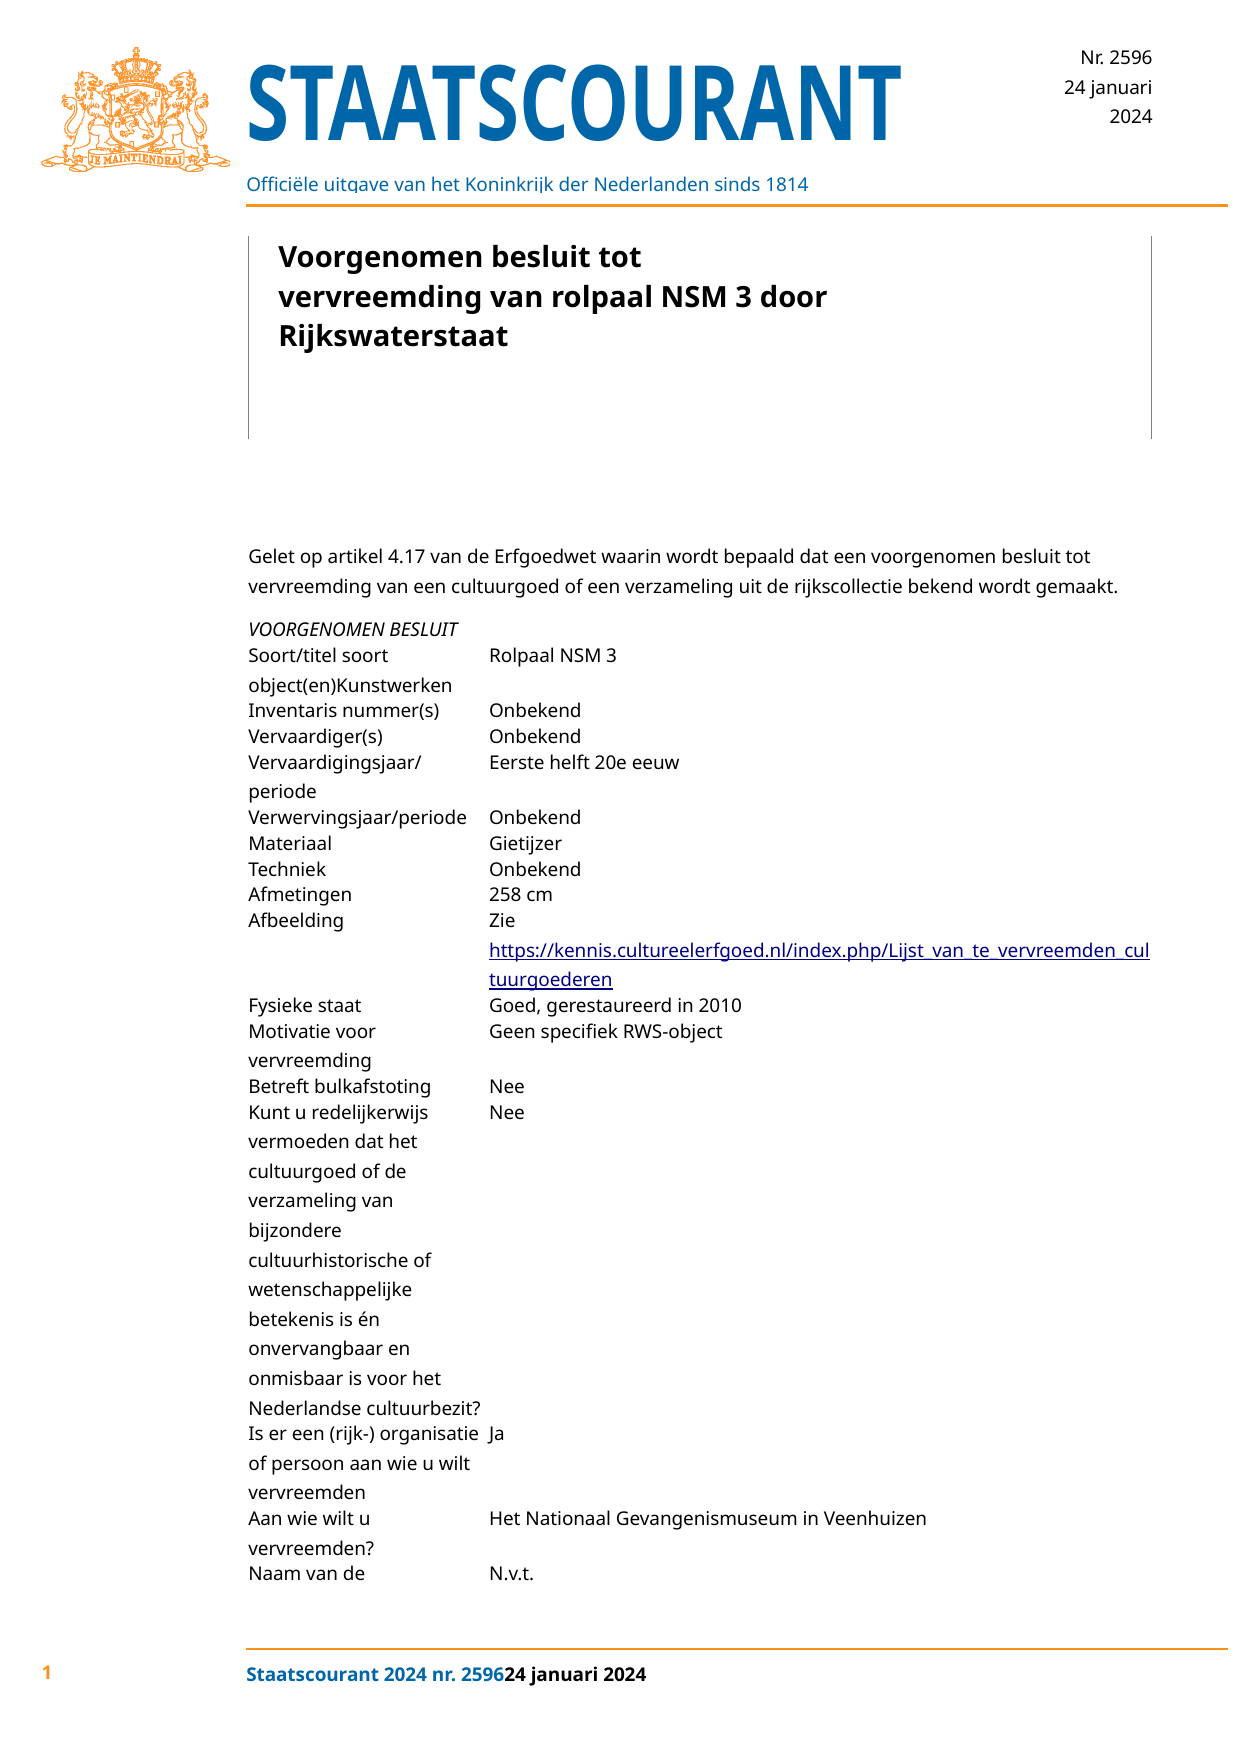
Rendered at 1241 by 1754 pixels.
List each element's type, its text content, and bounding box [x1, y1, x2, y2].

table_cell N.v.t. [489, 1561, 1152, 1586]
table_header Soort/titel soort object(en)Kunstwerken [248, 642, 489, 697]
table_cell Onbekend [489, 698, 1152, 723]
table_cell Afbeelding [248, 907, 489, 992]
table_cell Onbekend [489, 804, 1152, 830]
table_cell Nee [489, 1073, 1152, 1099]
table_cell 258 cm [489, 881, 1152, 907]
table_header [850, 414, 1151, 439]
table_cell Onbekend [489, 856, 1152, 881]
table_cell Aan wie wilt u vervreemden? [248, 1505, 489, 1561]
table_header Rolpaal NSM 3 [489, 642, 1152, 697]
table_header Voorgenomen besluit tot vervreemding van rolpaal NSM 3 door Rijkswaterstaat [249, 236, 850, 439]
table_cell Afmetingen [248, 881, 489, 907]
table_cell Materiaal [248, 830, 489, 856]
table_cell Motivatie voor vervreemding [248, 1018, 489, 1073]
table_cell Ja [489, 1420, 1152, 1505]
text Gelet op artikel 4.17 van de Erfgoedwet waarin wordt bepaald dat een voorgenomen besluit tot vervreemding van een cultuurgoed of een verzameling uit de rijkscollectie bekend wordt gemaakt. [248, 544, 1152, 599]
table_cell Vervaardigingsjaar/periode [248, 749, 489, 804]
table_cell Goed, gerestaureerd in 2010 [489, 992, 1152, 1018]
table_cell Zie https://kennis.cultureelerfgoed.nl/index.php/Lijst_van_te_vervreemden_cultuurgoederen [489, 907, 1152, 992]
table_cell Onbekend [489, 723, 1152, 749]
table_cell Het Nationaal Gevangenismuseum in Veenhuizen [489, 1505, 1152, 1561]
table_cell Techniek [248, 856, 489, 881]
table_cell Eerste helft 20e eeuw [489, 749, 1152, 804]
table_cell Kunt u redelijkerwijs vermoeden dat het cultuurgoed of de verzameling van bijzondere cultuurhistorische of wetenschappelijke betekenis is én onvervangbaar en onmisbaar is voor het Nederlandse cultuurbezit? [248, 1099, 489, 1420]
table_cell Gietijzer [489, 830, 1152, 856]
picture [912, 236, 1090, 414]
table_cell Vervaardiger(s) [248, 723, 489, 749]
table_cell Naam van de [248, 1561, 489, 1586]
picture [41, 47, 231, 172]
table_cell Betreft bulkafstoting [248, 1073, 489, 1099]
table_header [850, 236, 912, 413]
table_cell Geen specifiek RWS-object [489, 1018, 1152, 1073]
table_cell Inventaris nummer(s) [248, 698, 489, 723]
table_header [1090, 236, 1151, 413]
table_cell Nee [489, 1099, 1152, 1420]
table_cell Fysieke staat [248, 992, 489, 1018]
table_cell Verwervingsjaar/periode [248, 804, 489, 830]
table_cell Is er een (rijk-) organisatie of persoon aan wie u wilt vervreemden [248, 1420, 489, 1505]
text VOORGENOMEN BESLUIT [248, 616, 1152, 642]
